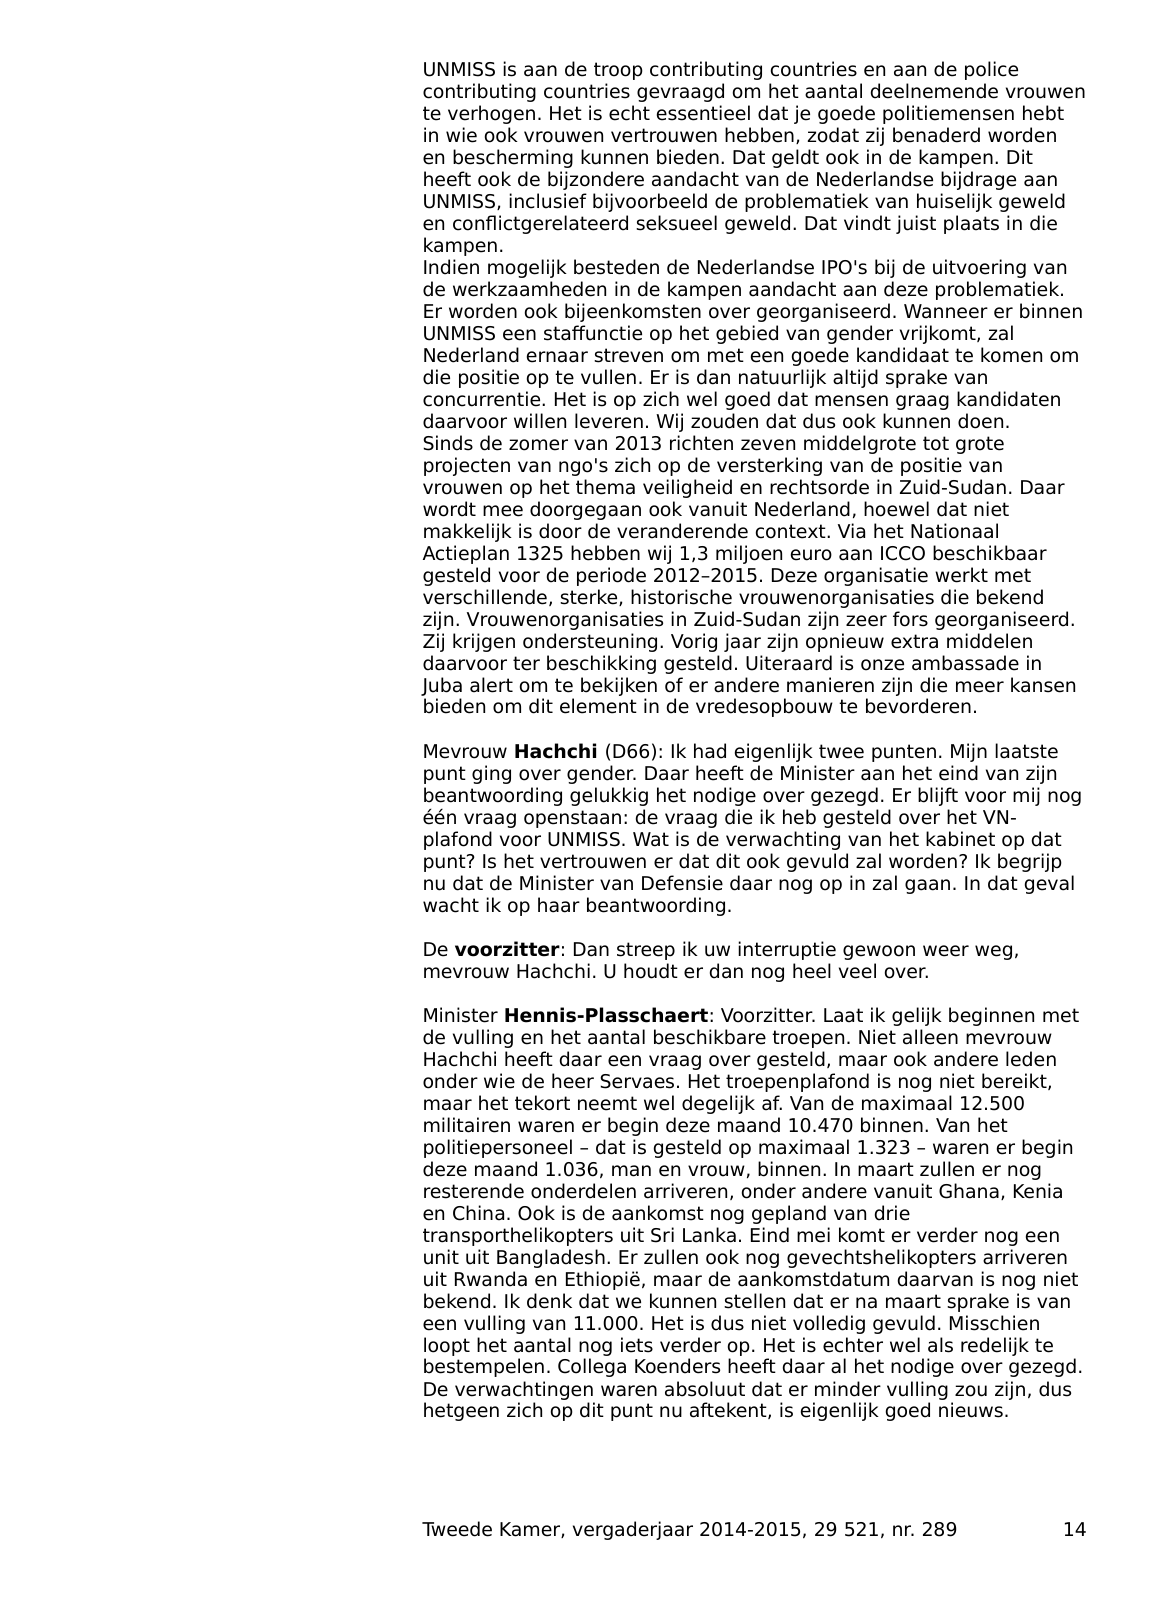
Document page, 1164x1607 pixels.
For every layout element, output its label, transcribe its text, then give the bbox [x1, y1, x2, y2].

text UNMISS is aan de troop contributing countries en aan de police contributing countries gevraagd om het aantal deelnemende vrouwen te verhogen. Het is echt essentieel dat je goede politiemensen hebt in wie ook vrouwen vertrouwen hebben, zodat zij benaderd worden en bescherming kunnen bieden. Dat geldt ook in de kampen. Dit heeft ook de bijzondere aandacht van de Nederlandse bijdrage aan UNMISS, inclusief bijvoorbeeld de problematiek van huiselijk geweld en conflictgerelateerd seksueel geweld. Dat vindt juist plaats in die kampen. [422, 59, 1087, 257]
text Sinds de zomer van 2013 richten zeven middelgrote tot grote projecten van ngo's zich op de versterking van de positie van vrouwen op het thema veiligheid en rechtsorde in Zuid-Sudan. Daar wordt mee doorgegaan ook vanuit Nederland, hoewel dat niet makkelijk is door de veranderende context. Via het Nationaal Actieplan 1325 hebben wij 1,3 miljoen euro aan ICCO beschikbaar gesteld voor de periode 2012–2015. Deze organisatie werkt met verschillende, sterke, historische vrouwenorganisaties die bekend zijn. Vrouwenorganisaties in Zuid-Sudan zijn zeer fors georganiseerd. Zij krijgen ondersteuning. Vorig jaar zijn opnieuw extra middelen daarvoor ter beschikking gesteld. Uiteraard is onze ambassade in Juba alert om te bekijken of er andere manieren zijn die meer kansen bieden om dit element in de vredesopbouw te bevorderen. [422, 433, 1087, 718]
text Indien mogelijk besteden de Nederlandse IPO's bij de uitvoering van de werkzaamheden in de kampen aandacht aan deze problematiek. Er worden ook bijeenkomsten over georganiseerd. Wanneer er binnen UNMISS een staffunctie op het gebied van gender vrijkomt, zal Nederland ernaar streven om met een goede kandidaat te komen om die positie op te vullen. Er is dan natuurlijk altijd sprake van concurrentie. Het is op zich wel goed dat mensen graag kandidaten daarvoor willen leveren. Wij zouden dat dus ook kunnen doen. [422, 257, 1087, 433]
text Minister Hennis-Plasschaert: Voorzitter. Laat ik gelijk beginnen met de vulling en het aantal beschikbare troepen. Niet alleen mevrouw Hachchi heeft daar een vraag over gesteld, maar ook andere leden onder wie de heer Servaes. Het troepenplafond is nog niet bereikt, maar het tekort neemt wel degelijk af. Van de maximaal 12.500 militairen waren er begin deze maand 10.470 binnen. Van het politiepersoneel – dat is gesteld op maximaal 1.323 – waren er begin deze maand 1.036, man en vrouw, binnen. In maart zullen er nog resterende onderdelen arriveren, onder andere vanuit Ghana, Kenia en China. Ook is de aankomst nog gepland van drie transporthelikopters uit Sri Lanka. Eind mei komt er verder nog een unit uit Bangladesh. Er zullen ook nog gevechtshelikopters arriveren uit Rwanda en Ethiopië, maar de aankomstdatum daarvan is nog niet bekend. Ik denk dat we kunnen stellen dat er na maart sprake is van een vulling van 11.000. Het is dus niet volledig gevuld. Misschien loopt het aantal nog iets verder op. Het is echter wel als redelijk te bestempelen. Collega Koenders heeft daar al het nodige over gezegd. De verwachtingen waren absoluut dat er minder vulling zou zijn, dus hetgeen zich op dit punt nu aftekent, is eigenlijk goed nieuws. [422, 1005, 1087, 1422]
text De voorzitter: Dan streep ik uw interruptie gewoon weer weg, mevrouw Hachchi. U houdt er dan nog heel veel over. [422, 939, 1087, 983]
text Mevrouw Hachchi (D66): Ik had eigenlijk twee punten. Mijn laatste punt ging over gender. Daar heeft de Minister aan het eind van zijn beantwoording gelukkig het nodige over gezegd. Er blijft voor mij nog één vraag openstaan: de vraag die ik heb gesteld over het VN-plafond voor UNMISS. Wat is de verwachting van het kabinet op dat punt? Is het vertrouwen er dat dit ook gevuld zal worden? Ik begrijp nu dat de Minister van Defensie daar nog op in zal gaan. In dat geval wacht ik op haar beantwoording. [422, 741, 1087, 916]
